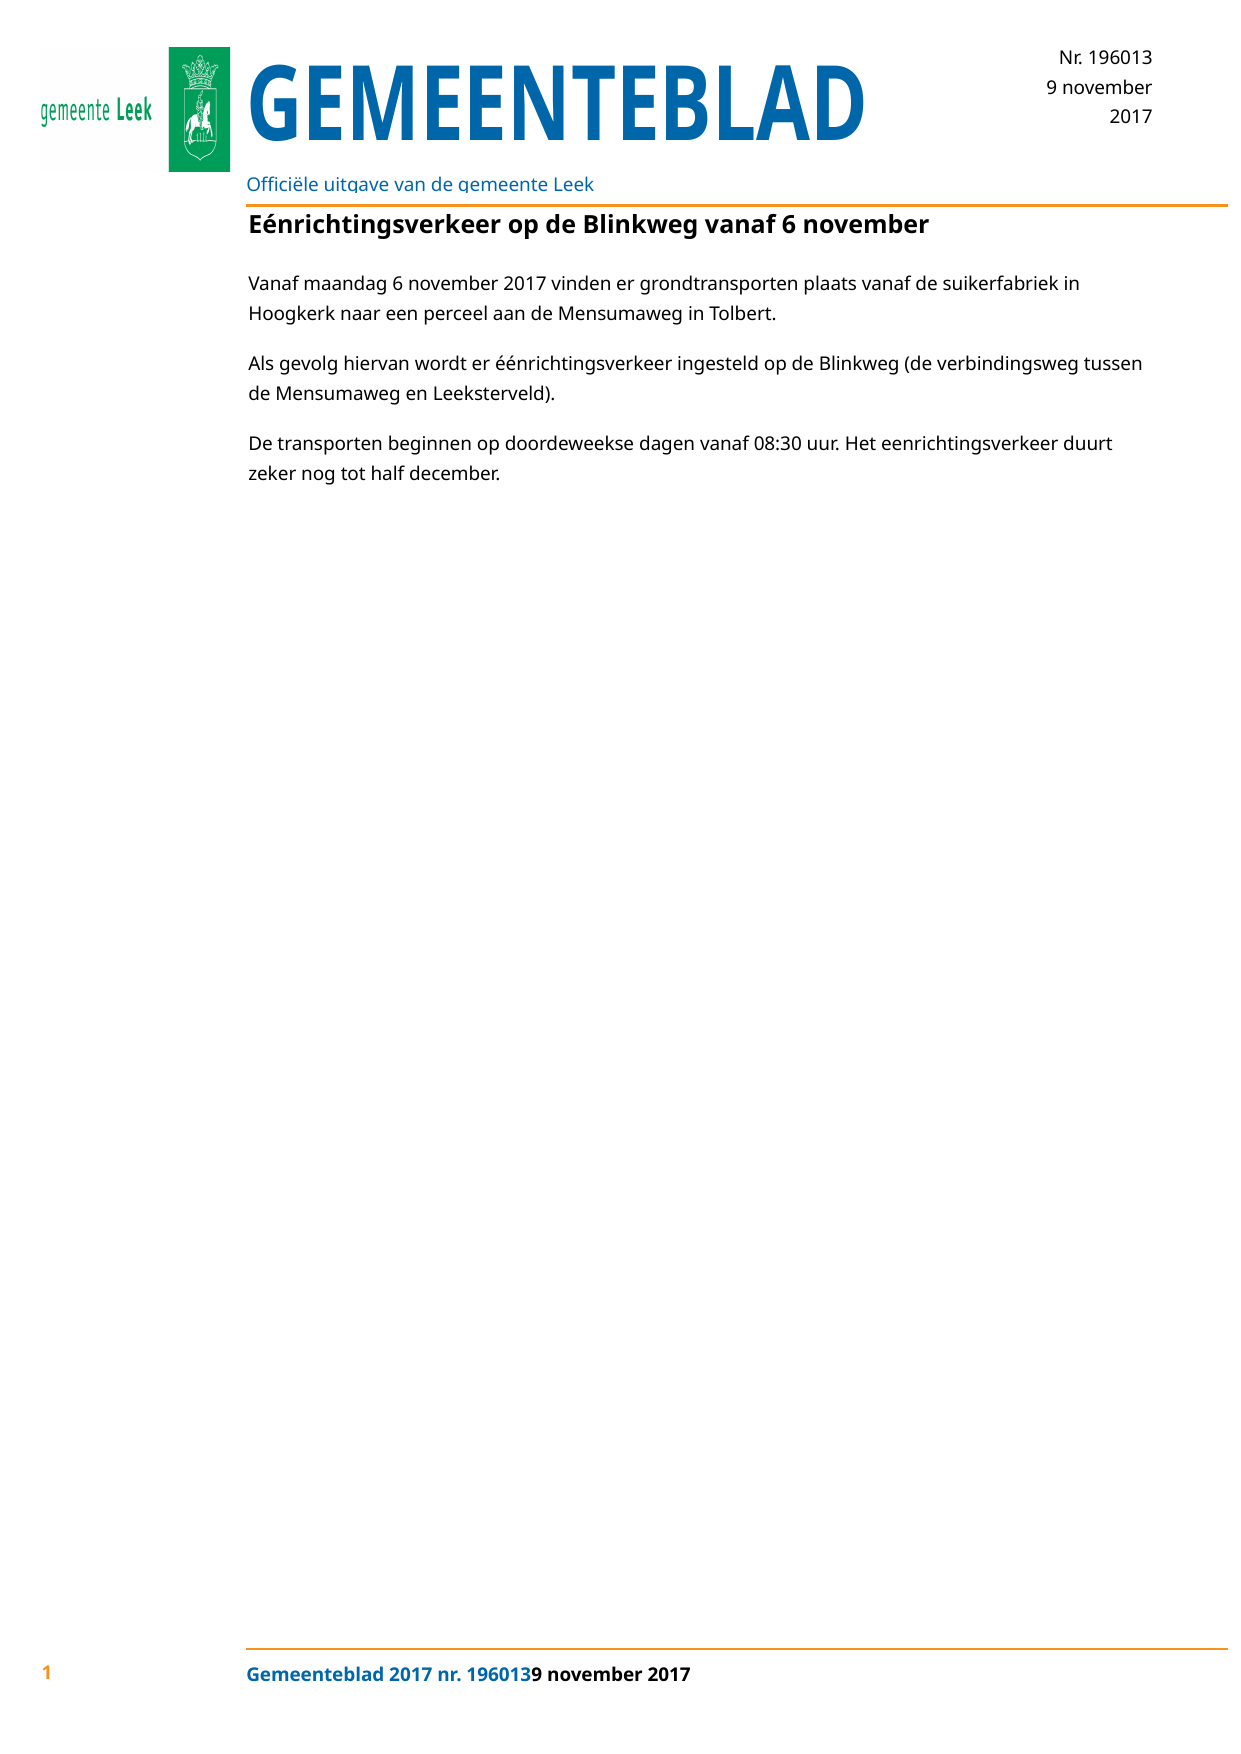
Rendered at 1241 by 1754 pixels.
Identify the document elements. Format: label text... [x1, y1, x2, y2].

picture [41, 47, 231, 172]
text De transporten beginnen op doordeweekse dagen vanaf 08:30 uur. Het eenrichtingsverkeer duurt zeker nog tot half december. [248, 430, 1152, 486]
text Eénrichtingsverkeer op de Blinkweg vanaf 6 november [248, 207, 1152, 241]
text Als gevolg hiervan wordt er éénrichtingsverkeer ingesteld op de Blinkweg (de verbindingsweg tussen de Mensumaweg en Leeksterveld). [248, 350, 1152, 406]
text Vanaf maandag 6 november 2017 vinden er grondtransporten plaats vanaf de suikerfabriek in Hoogkerk naar een perceel aan de Mensumaweg in Tolbert. [248, 270, 1152, 326]
